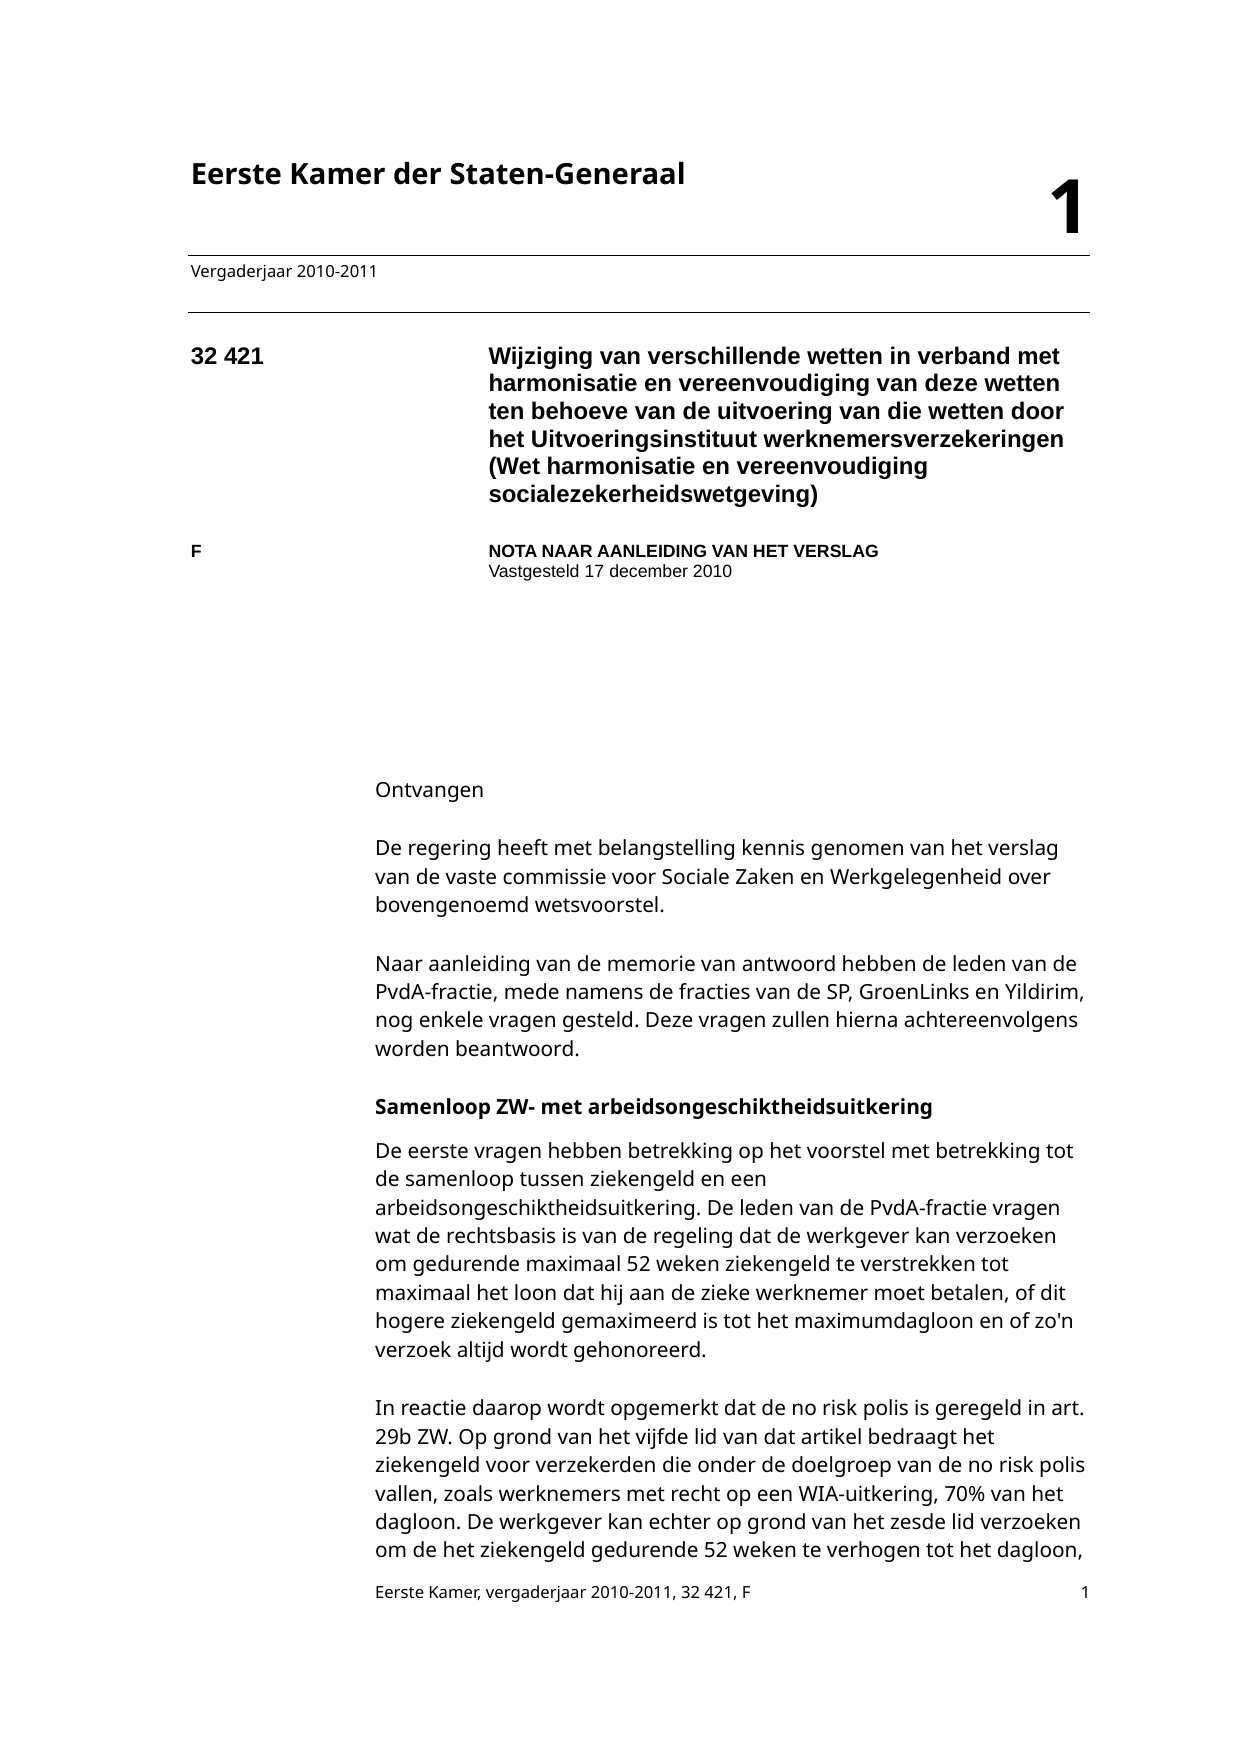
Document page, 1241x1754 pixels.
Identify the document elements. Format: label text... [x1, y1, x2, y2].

table_cell [485, 256, 1090, 312]
table_cell Vergaderjaar 2010-2011 [188, 256, 485, 312]
text De eerste vragen hebben betrekking op het voorstel met betrekking tot de samenloop tussen ziekengeld en een arbeidsongeschiktheidsuitkering. De leden van de PvdA-fractie vragen wat de rechtsbasis is van de regeling dat de werkgever kan verzoeken om gedurende maximaal 52 weken ziekengeld te verstrekken tot maximaal het loon dat hij aan de zieke werknemer moet betalen, of dit hogere ziekengeld gemaximeerd is tot het maximumdagloon en of zo'n verzoek altijd wordt gehonoreerd. [375, 1136, 1090, 1363]
table_cell F [188, 538, 485, 656]
table_cell Wijziging van verschillende wetten in verband met harmonisatie en vereenvoudiging van deze wetten ten behoeve van de uitvoering van die wetten door het Uitvoeringsinstituut werknemersverzekeringen (Wet harmonisatie en vereenvoudiging socialezekerheidswetgeving) [485, 339, 1090, 537]
text Samenloop ZW- met arbeidsongeschiktheidsuitkering [375, 1092, 1090, 1121]
table_header Eerste Kamer der Staten-Generaal [188, 150, 909, 255]
table_cell 32 421 [188, 339, 485, 537]
text Naar aanleiding van de memorie van antwoord hebben de leden van de PvdA-fractie, mede namens de fracties van de SP, GroenLinks en Yildirim, nog enkele vragen gesteld. Deze vragen zullen hierna achtereenvolgens worden beantwoord. [375, 949, 1090, 1062]
text In reactie daarop wordt opgemerkt dat de no risk polis is geregeld in art. 29b ZW. Op grond van het vijfde lid van dat artikel bedraagt het ziekengeld voor verzekerden die onder de doelgroep van de no risk polis vallen, zoals werknemers met recht op een WIA-uitkering, 70% van het dagloon. De werkgever kan echter op grond van het zesde lid verzoeken om de het ziekengeld gedurende 52 weken te verhogen tot het dagloon, [375, 1393, 1090, 1564]
table_cell [485, 313, 1090, 339]
text Ontvangen [375, 775, 1090, 803]
table_cell NOTA NAAR AANLEIDING VAN HET VERSLAG Vastgesteld 17 december 2010 [485, 538, 1090, 656]
text De regering heeft met belangstelling kennis genomen van het verslag van de vaste commissie voor Sociale Zaken en Werkgelegenheid over bovengenoemd wetsvoorstel. [375, 833, 1090, 919]
table_header 1 [910, 150, 1090, 255]
table_cell [188, 313, 485, 339]
